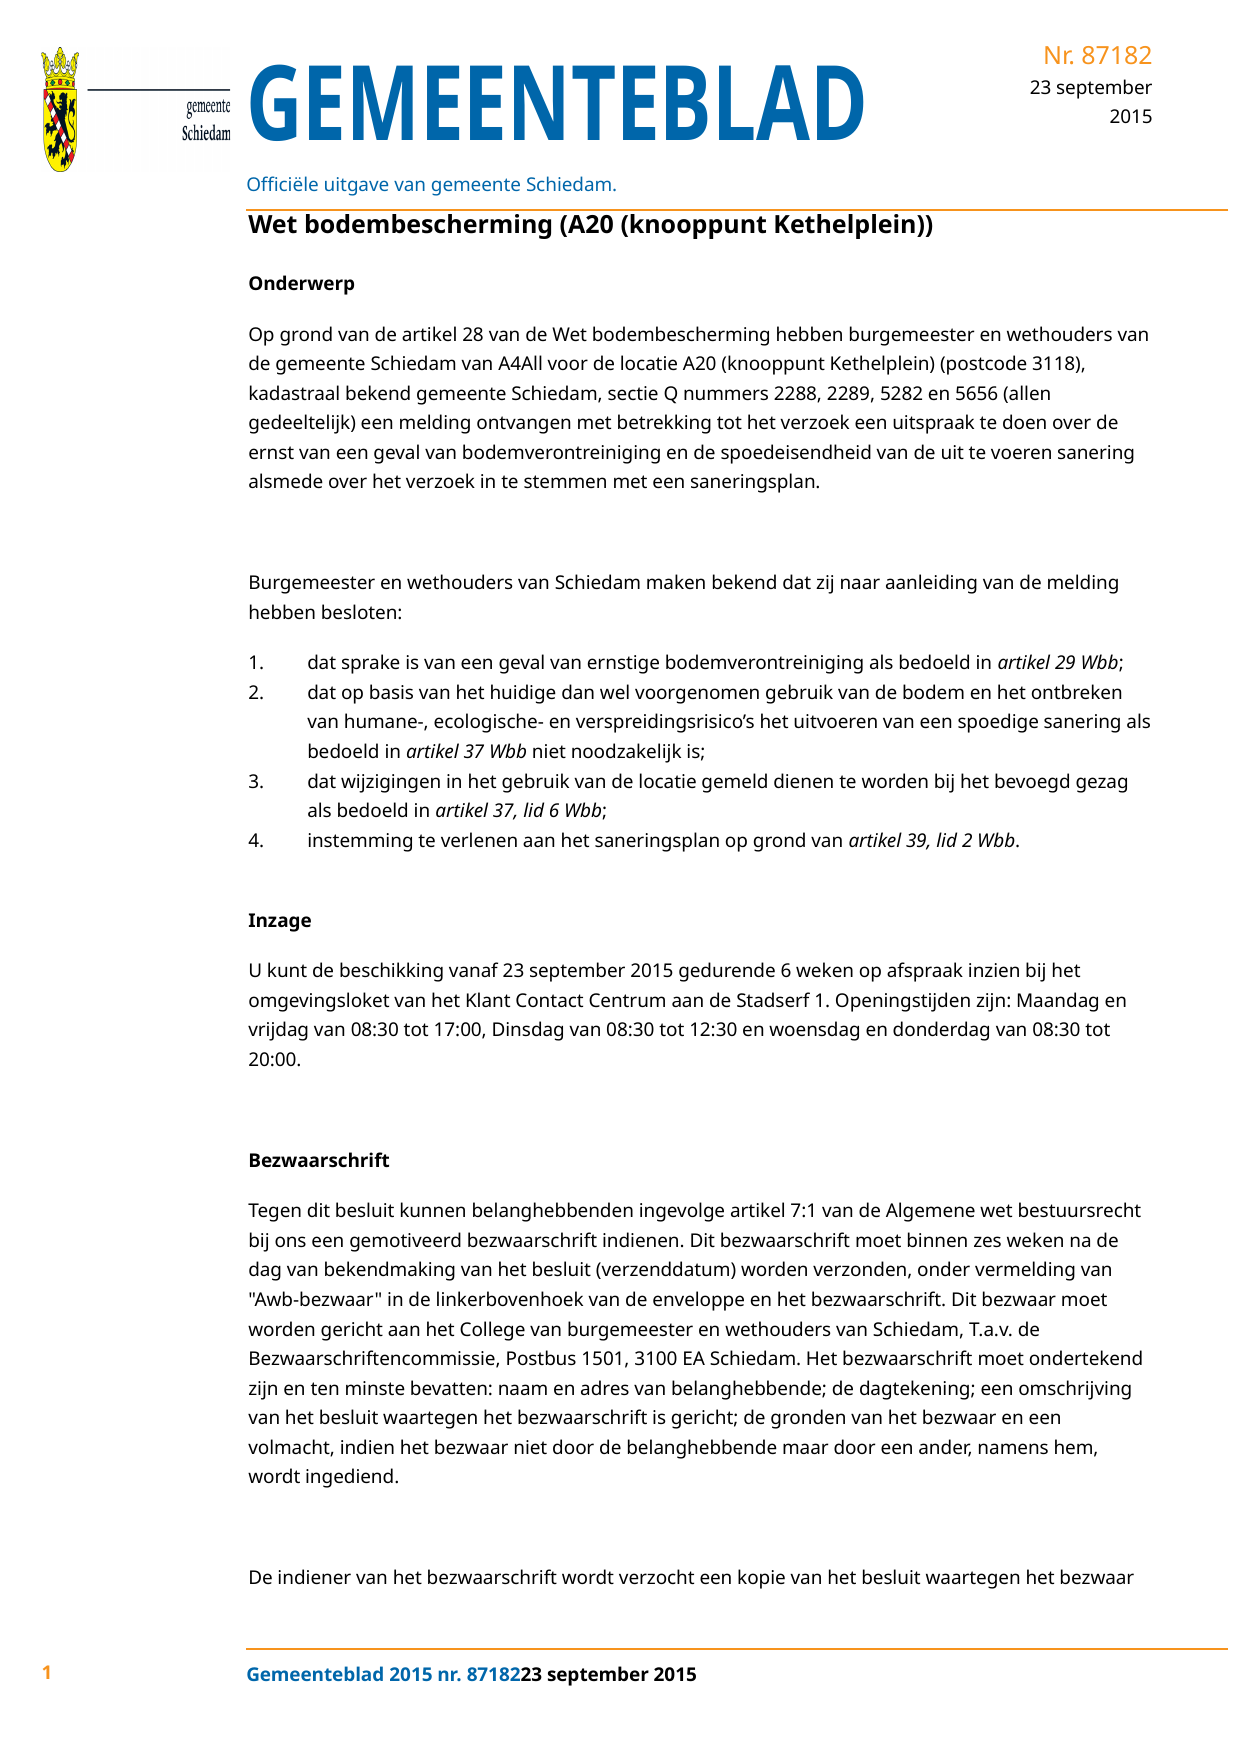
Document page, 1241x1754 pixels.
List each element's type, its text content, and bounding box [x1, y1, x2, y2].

text Tegen dit besluit kunnen belanghebbenden ingevolge artikel 7:1 van de Algemene wet bestuursrecht bij ons een gemotiveerd bezwaarschrift indienen. Dit bezwaarschrift moet binnen zes weken na de dag van bekendmaking van het besluit (verzenddatum) worden verzonden, onder vermelding van "Awb-bezwaar" in de linkerbovenhoek van de enveloppe en het bezwaarschrift. Dit bezwaar moet worden gericht aan het College van burgemeester en wethouders van Schiedam, T.a.v. de Bezwaarschriftencommissie, Postbus 1501, 3100 EA Schiedam. Het bezwaarschrift moet ondertekend zijn en ten minste bevatten: naam en adres van belanghebbende; de dagtekening; een omschrijving van het besluit waartegen het bezwaarschrift is gericht; de gronden van het bezwaar en een volmacht, indien het bezwaar niet door de belanghebbende maar door een ander, namens hem, wordt ingediend. [248, 1197, 1152, 1489]
list instemming te verlenen aan het saneringsplan op grond van artikel 39, lid 2 Wbb. [248, 827, 1152, 853]
text U kunt de beschikking vanaf 23 september 2015 gedurende 6 weken op afspraak inzien bij het omgevingsloket van het Klant Contact Centrum aan de Stadserf 1. Openingstijden zijn: Maandag en vrijdag van 08:30 tot 17:00, Dinsdag van 08:30 tot 12:30 en woensdag en donderdag van 08:30 tot 20:00. [248, 957, 1152, 1072]
list dat sprake is van een geval van ernstige bodemverontreiniging als bedoeld in artikel 29 Wbb; [248, 649, 1152, 675]
text De indiener van het bezwaarschrift wordt verzocht een kopie van het besluit waartegen het bezwaar [248, 1564, 1152, 1590]
text Onderwerp [248, 270, 1152, 296]
picture [41, 47, 231, 172]
text Wet bodembescherming (A20 (knooppunt Kethelplein)) [248, 211, 1152, 241]
text Bezwaarschrift [248, 1147, 1152, 1173]
text Burgemeester en wethouders van Schiedam maken bekend dat zij naar aanleiding van de melding hebben besloten: [248, 569, 1152, 625]
list dat wijzigingen in het gebruik van de locatie gemeld dienen te worden bij het bevoegd gezag als bedoeld in artikel 37, lid 6 Wbb; [248, 768, 1152, 823]
list dat op basis van het huidige dan wel voorgenomen gebruik van de bodem en het ontbreken van humane-, ecologische- en verspreidingsrisico’s het uitvoeren van een spoedige sanering als bedoeld in artikel 37 Wbb niet noodzakelijk is; [248, 679, 1152, 764]
text Inzage [248, 907, 1152, 933]
text Op grond van de artikel 28 van de Wet bodembescherming hebben burgemeester en wethouders van de gemeente Schiedam van A4All voor de locatie A20 (knooppunt Kethelplein) (postcode 3118), kadastraal bekend gemeente Schiedam, sectie Q nummers 2288, 2289, 5282 en 5656 (allen gedeeltelijk) een melding ontvangen met betrekking tot het verzoek een uitspraak te doen over de ernst van een geval van bodemverontreiniging en de spoedeisendheid van de uit te voeren sanering alsmede over het verzoek in te stemmen met een saneringsplan. [248, 321, 1152, 494]
